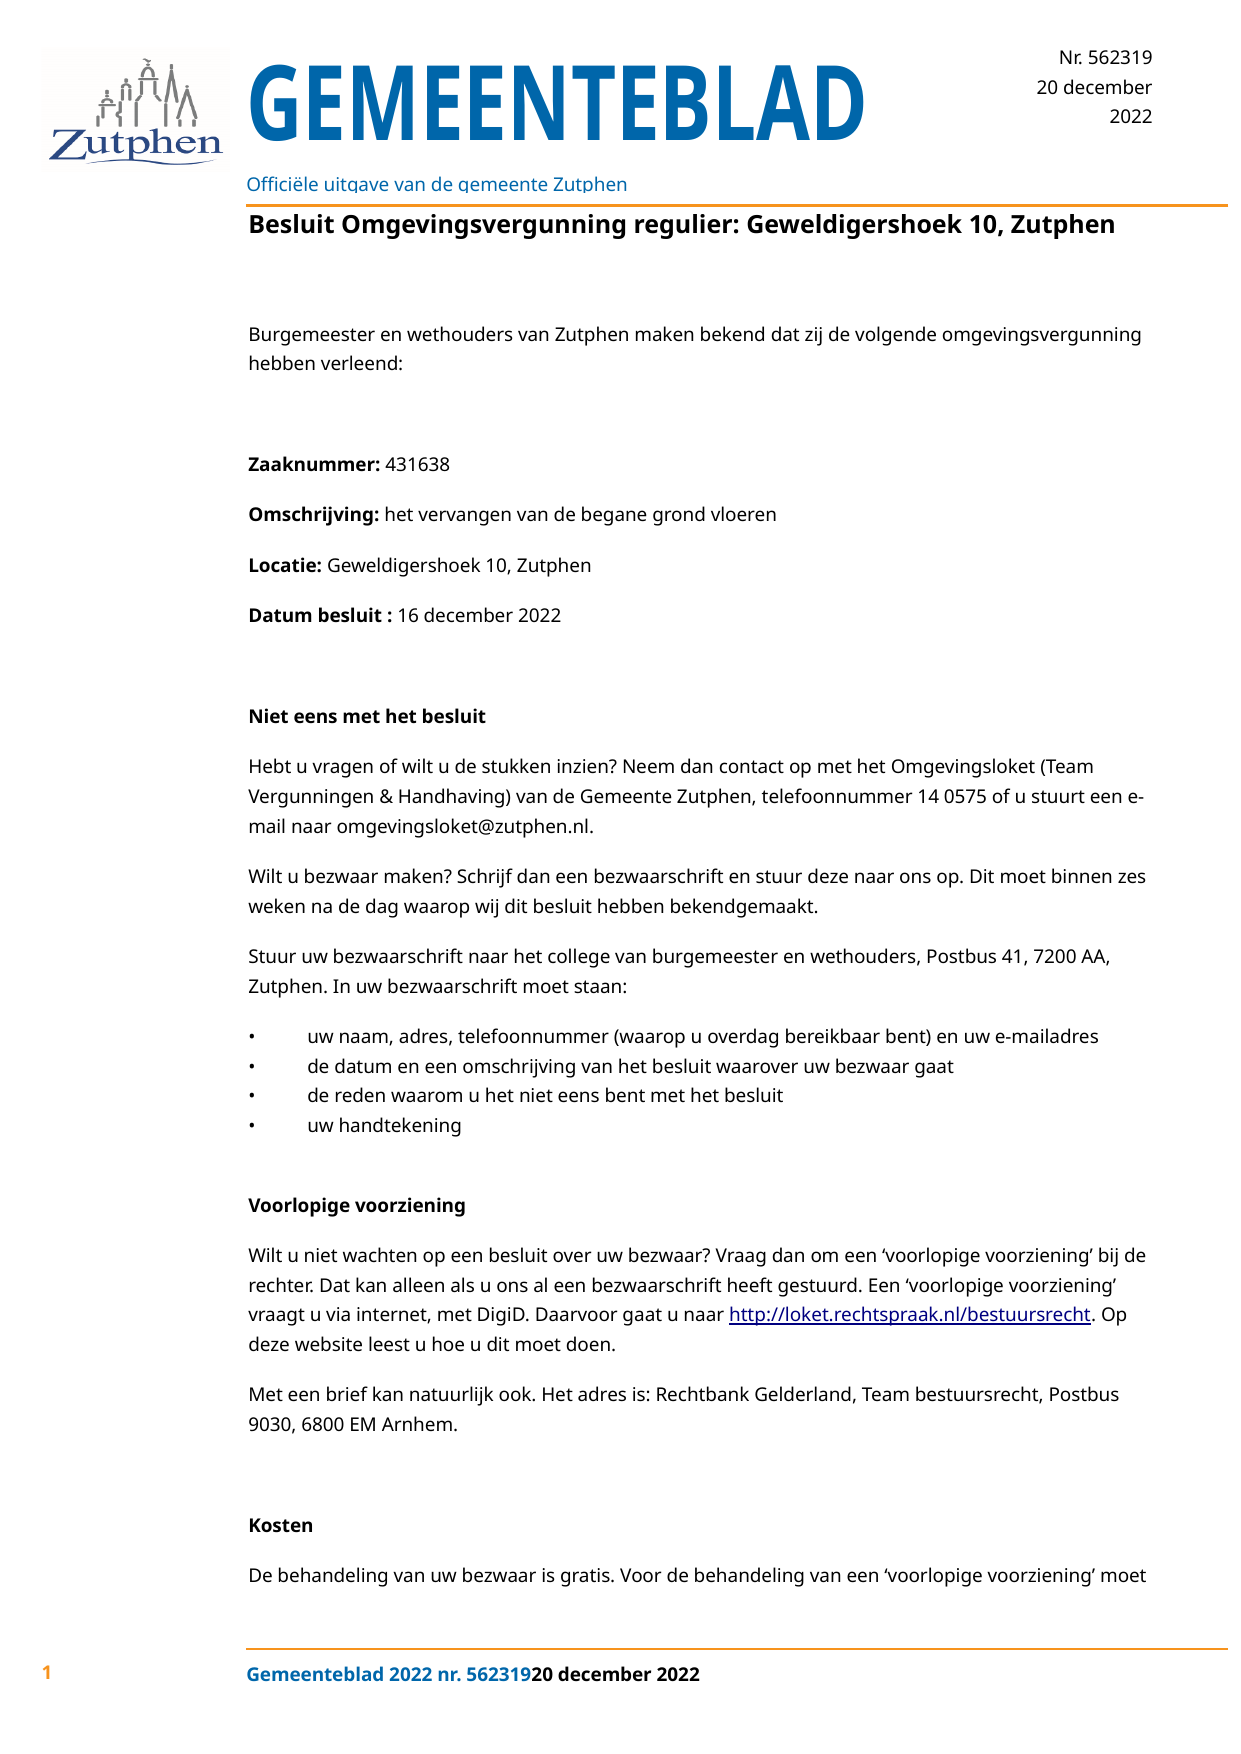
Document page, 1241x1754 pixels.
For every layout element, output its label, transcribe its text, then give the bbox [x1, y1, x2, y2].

text Omschrijving: het vervangen van de begane grond vloeren [248, 502, 1152, 527]
text Datum besluit : 16 december 2022 [248, 602, 1152, 628]
text Met een brief kan natuurlijk ook. Het adres is: Rechtbank Gelderland, Team bestuursrecht, Postbus 9030, 6800 EM Arnhem. [248, 1382, 1152, 1437]
text Hebt u vragen of wilt u de stukken inzien? Neem dan contact op met het Omgevingsloket (Team Vergunningen & Handhaving) van de Gemeente Zutphen, telefoonnummer 14 0575 of u stuurt een e-mail naar omgevingsloket@zutphen.nl. [248, 754, 1152, 838]
text Zaaknummer: 431638 [248, 451, 1152, 477]
text De behandeling van uw bezwaar is gratis. Voor de behandeling van een ‘voorlopige voorziening’ moet [248, 1562, 1152, 1588]
picture [41, 47, 231, 172]
text Stuur uw bezwaarschrift naar het college van burgemeester en wethouders, Postbus 41, 7200 AA, Zutphen. In uw bezwaarschrift moet staan: [248, 943, 1152, 998]
text Wilt u niet wachten op een besluit over uw bezwaar? Vraag dan om een ‘voorlopige voorziening’ bij de rechter. Dat kan alleen als u ons al een bezwaarschrift heeft gestuurd. Een ‘voorlopige voorziening’ vraagt u via internet, met DigiD. Daarvoor gaat u naar http://loket.rechtspraak.nl/bestuursrecht. Op deze website leest u hoe u dit moet doen. [248, 1242, 1152, 1357]
text Locatie: Geweldigershoek 10, Zutphen [248, 552, 1152, 578]
text Besluit Omgevingsvergunning regulier: Geweldigershoek 10, Zutphen [248, 207, 1152, 241]
list uw naam, adres, telefoonnummer (waarop u overdag bereikbaar bent) en uw e-mailadres [248, 1023, 1152, 1049]
text Voorlopige voorziening [248, 1192, 1152, 1218]
text Wilt u bezwaar maken? Schrijf dan een bezwaarschrift en stuur deze naar ons op. Dit moet binnen zes weken na de dag waarop wij dit besluit hebben bekendgemaakt. [248, 863, 1152, 918]
list de reden waarom u het niet eens bent met het besluit [248, 1082, 1152, 1108]
text Burgemeester en wethouders van Zutphen maken bekend dat zij de volgende omgevingsvergunning hebben verleend: [248, 321, 1152, 376]
list de datum en een omschrijving van het besluit waarover uw bezwaar gaat [248, 1053, 1152, 1078]
list uw handtekening [248, 1112, 1152, 1138]
text Kosten [248, 1512, 1152, 1538]
text Niet eens met het besluit [248, 703, 1152, 729]
